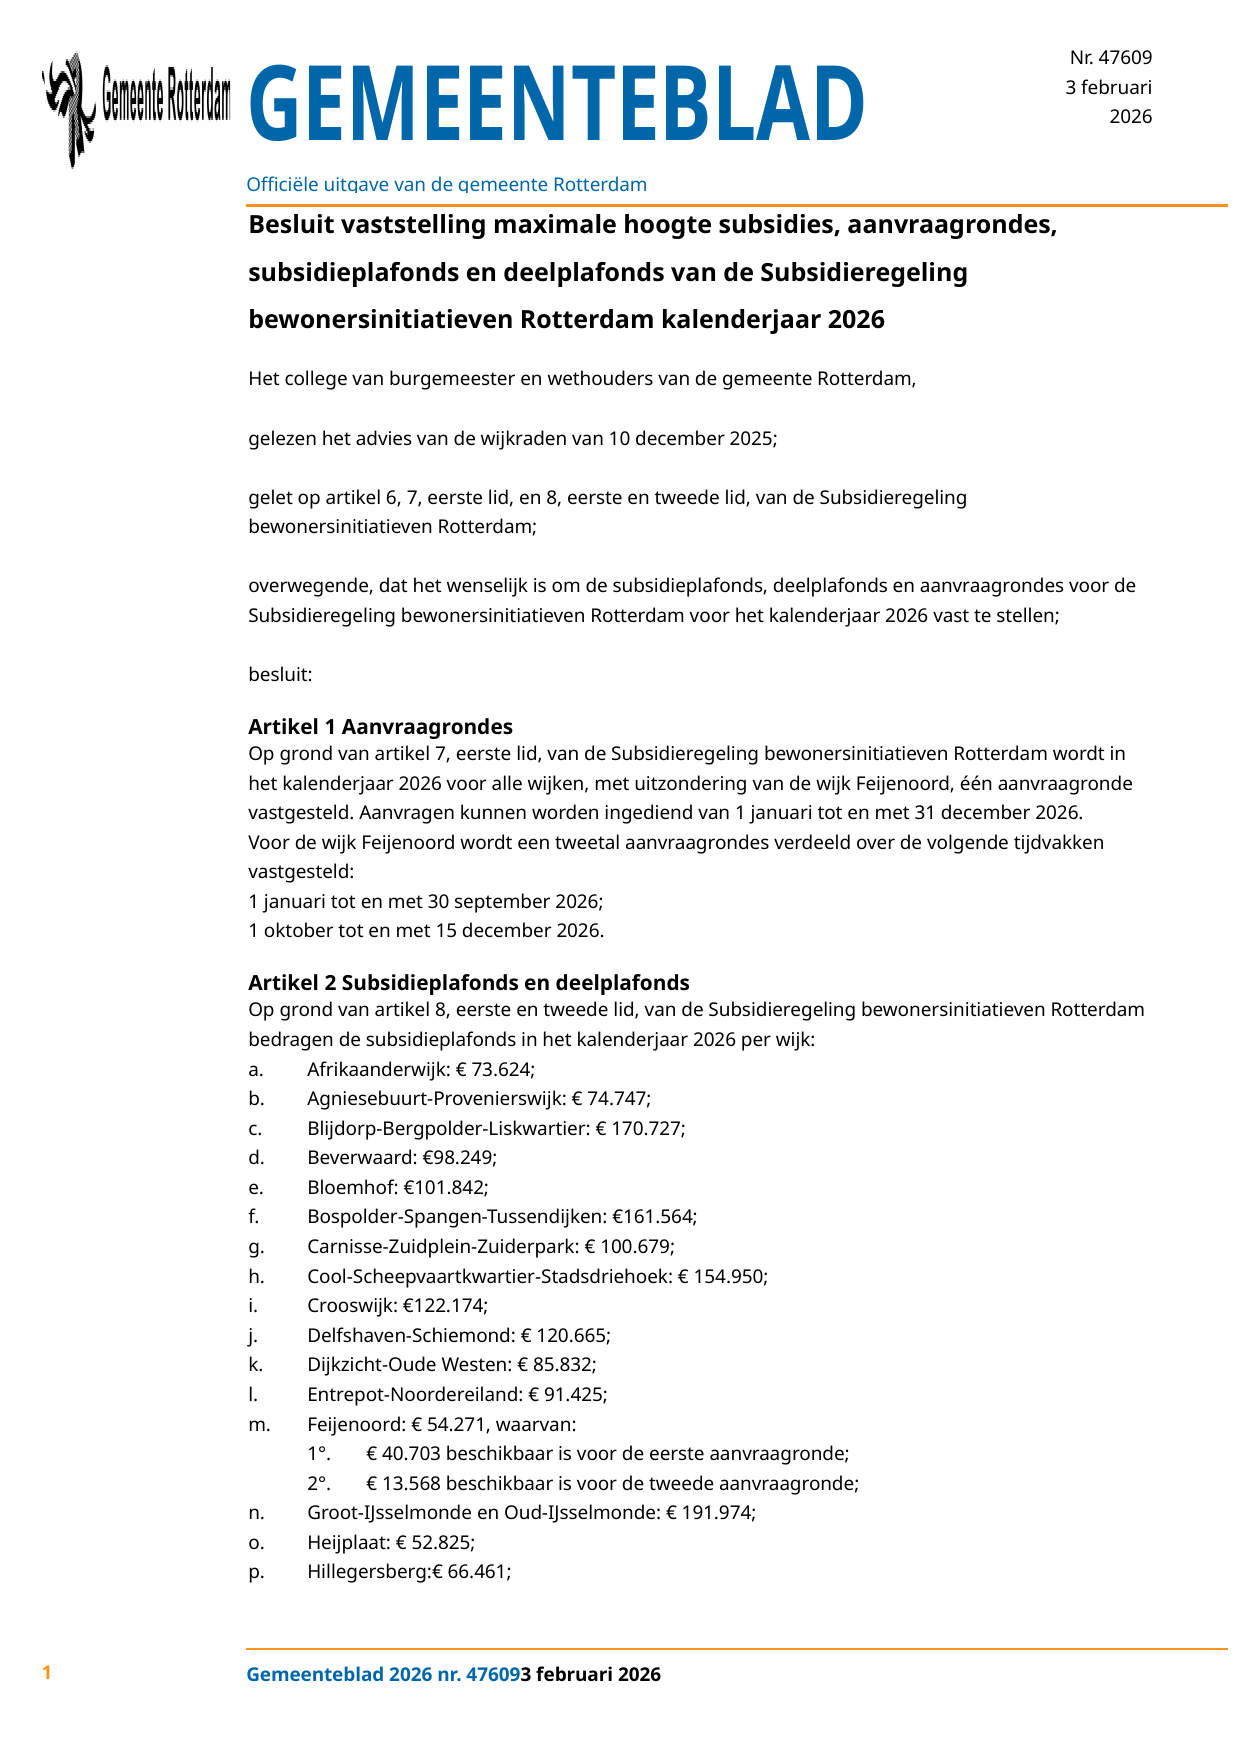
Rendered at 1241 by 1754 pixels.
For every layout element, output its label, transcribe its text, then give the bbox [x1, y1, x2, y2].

text Op grond van artikel 7, eerste lid, van de Subsidieregeling bewonersinitiatieven Rotterdam wordt in het kalenderjaar 2026 voor alle wijken, met uitzondering van de wijk Feijenoord, één aanvraagronde vastgesteld. Aanvragen kunnen worden ingediend van 1 januari tot en met 31 december 2026. [248, 740, 1152, 825]
text 1 oktober tot en met 15 december 2026. [248, 918, 1152, 943]
list Heijplaat: € 52.825; [248, 1529, 1152, 1555]
list Carnisse-Zuidplein-Zuiderpark: € 100.679; [248, 1233, 1152, 1259]
text Voor de wijk Feijenoord wordt een tweetal aanvraagrondes verdeeld over de volgende tijdvakken vastgesteld: [248, 829, 1152, 884]
picture [41, 47, 231, 172]
list Hillegersberg:€ 66.461; [248, 1559, 1152, 1584]
list Beverwaard: €98.249; [248, 1144, 1152, 1170]
text gelezen het advies van de wijkraden van 10 december 2025; [248, 425, 1152, 450]
list Groot-IJsselmonde en Oud-IJsselmonde: € 191.974; [248, 1499, 1152, 1525]
text besluit: [248, 661, 1152, 687]
list € 13.568 beschikbaar is voor de tweede aanvraagronde; [307, 1470, 1152, 1496]
list Blijdorp-Bergpolder-Liskwartier: € 170.727; [248, 1115, 1152, 1141]
list Dijkzicht-Oude Westen: € 85.832; [248, 1352, 1152, 1377]
text overwegende, dat het wenselijk is om de subsidieplafonds, deelplafonds en aanvraagrondes voor de Subsidieregeling bewonersinitiatieven Rotterdam voor het kalenderjaar 2026 vast te stellen; [248, 573, 1152, 628]
text Artikel 1 Aanvraagrondes [248, 712, 1152, 740]
list Bloemhof: €101.842; [248, 1174, 1152, 1200]
text Besluit vaststelling maximale hoogte subsidies, aanvraagrondes, subsidieplafonds en deelplafonds van de Subsidieregeling bewonersinitiatieven Rotterdam kalenderjaar 2026 [248, 207, 1152, 336]
list Crooswijk: €122.174; [248, 1292, 1152, 1318]
list € 40.703 beschikbaar is voor de eerste aanvraagronde; [307, 1440, 1152, 1466]
list Delfshaven-Schiemond: € 120.665; [248, 1322, 1152, 1348]
list Entrepot-Noordereiland: € 91.425; [248, 1381, 1152, 1407]
text gelet op artikel 6, 7, eerste lid, en 8, eerste en tweede lid, van de Subsidieregeling bewonersinitiatieven Rotterdam; [248, 484, 1152, 539]
list Bospolder-Spangen-Tussendijken: €161.564; [248, 1204, 1152, 1229]
list Cool-Scheepvaartkwartier-Stadsdriehoek: € 154.950; [248, 1263, 1152, 1288]
list Afrikaanderwijk: € 73.624; [248, 1056, 1152, 1081]
text 1 januari tot en met 30 september 2026; [248, 888, 1152, 914]
list Feijenoord: € 54.271, waarvan: [248, 1411, 1152, 1436]
text Het college van burgemeester en wethouders van de gemeente Rotterdam, [248, 366, 1152, 391]
text Artikel 2 Subsidieplafonds en deelplafonds [248, 968, 1152, 997]
list Agniesebuurt-Provenierswijk: € 74.747; [248, 1085, 1152, 1111]
text Op grond van artikel 8, eerste en tweede lid, van de Subsidieregeling bewonersinitiatieven Rotterdam bedragen de subsidieplafonds in het kalenderjaar 2026 per wijk: [248, 997, 1152, 1052]
